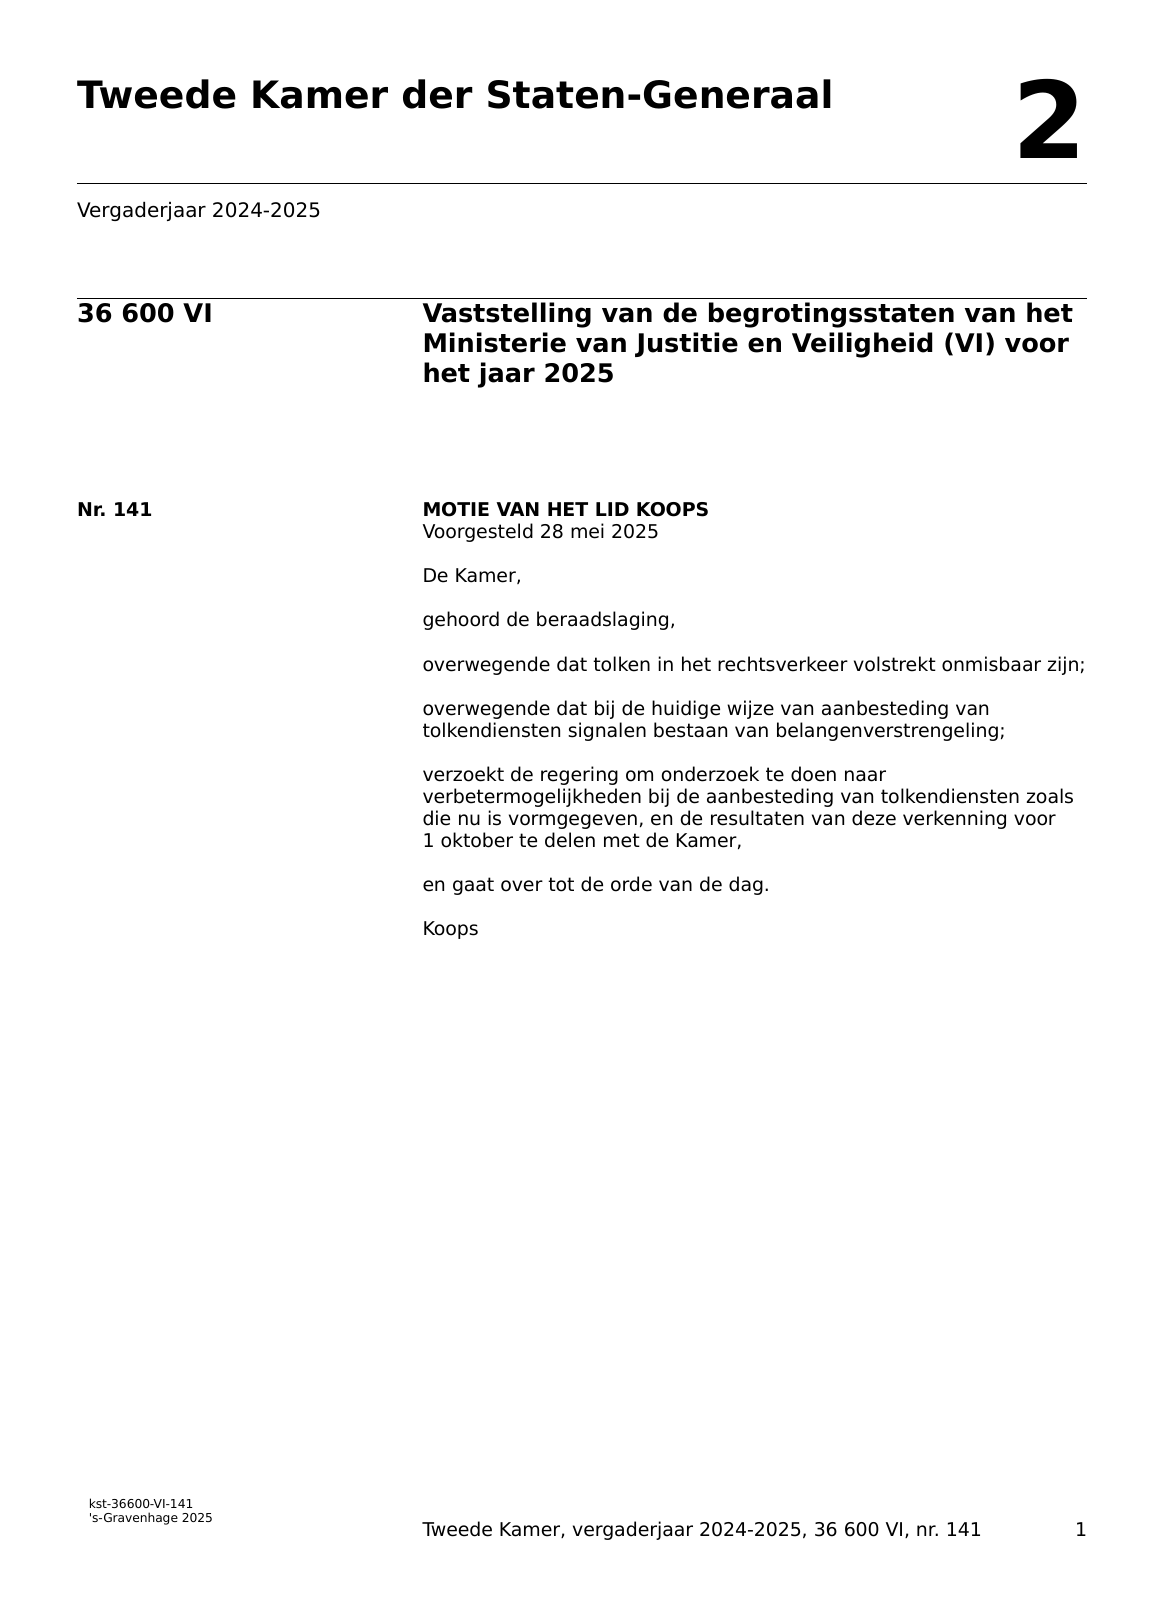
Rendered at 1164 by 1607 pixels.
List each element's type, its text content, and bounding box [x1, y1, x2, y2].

table_cell Vergaderjaar 2024-2025 [77, 184, 1087, 298]
text Koops [422, 918, 1087, 940]
table_header Tweede Kamer der Staten-Generaal [77, 59, 886, 183]
subtitle 36 600 VI Vaststelling van de begrotingsstaten van het Ministerie van Justitie en Veiligheid (VI) voor het jaar 2025 [77, 299, 1087, 388]
text Voorgesteld 28 mei 2025 [422, 521, 1087, 543]
text overwegende dat bij de huidige wijze van aanbesteding van tolkendiensten signalen bestaan van belangenverstrengeling; [422, 698, 1087, 742]
text 's-Gravenhage 2025 [88, 1511, 323, 1525]
text De Kamer, [422, 565, 1087, 587]
text overwegende dat tolken in het rechtsverkeer volstrekt onmisbaar zijn; [422, 653, 1087, 676]
table_header 2 [886, 59, 1087, 183]
text en gaat over tot de orde van de dag. [422, 874, 1087, 896]
text gehoord de beraadslaging, [422, 609, 1087, 631]
subtitle Nr. 141 MOTIE VAN HET LID KOOPS [77, 499, 1087, 521]
text verzoekt de regering om onderzoek te doen naar verbetermogelijkheden bij de aanbesteding van tolkendiensten zoals die nu is vormgegeven, en de resultaten van deze verkenning voor 1 oktober te delen met de Kamer, [422, 764, 1087, 852]
text kst-36600-VI-141 [88, 1497, 323, 1511]
